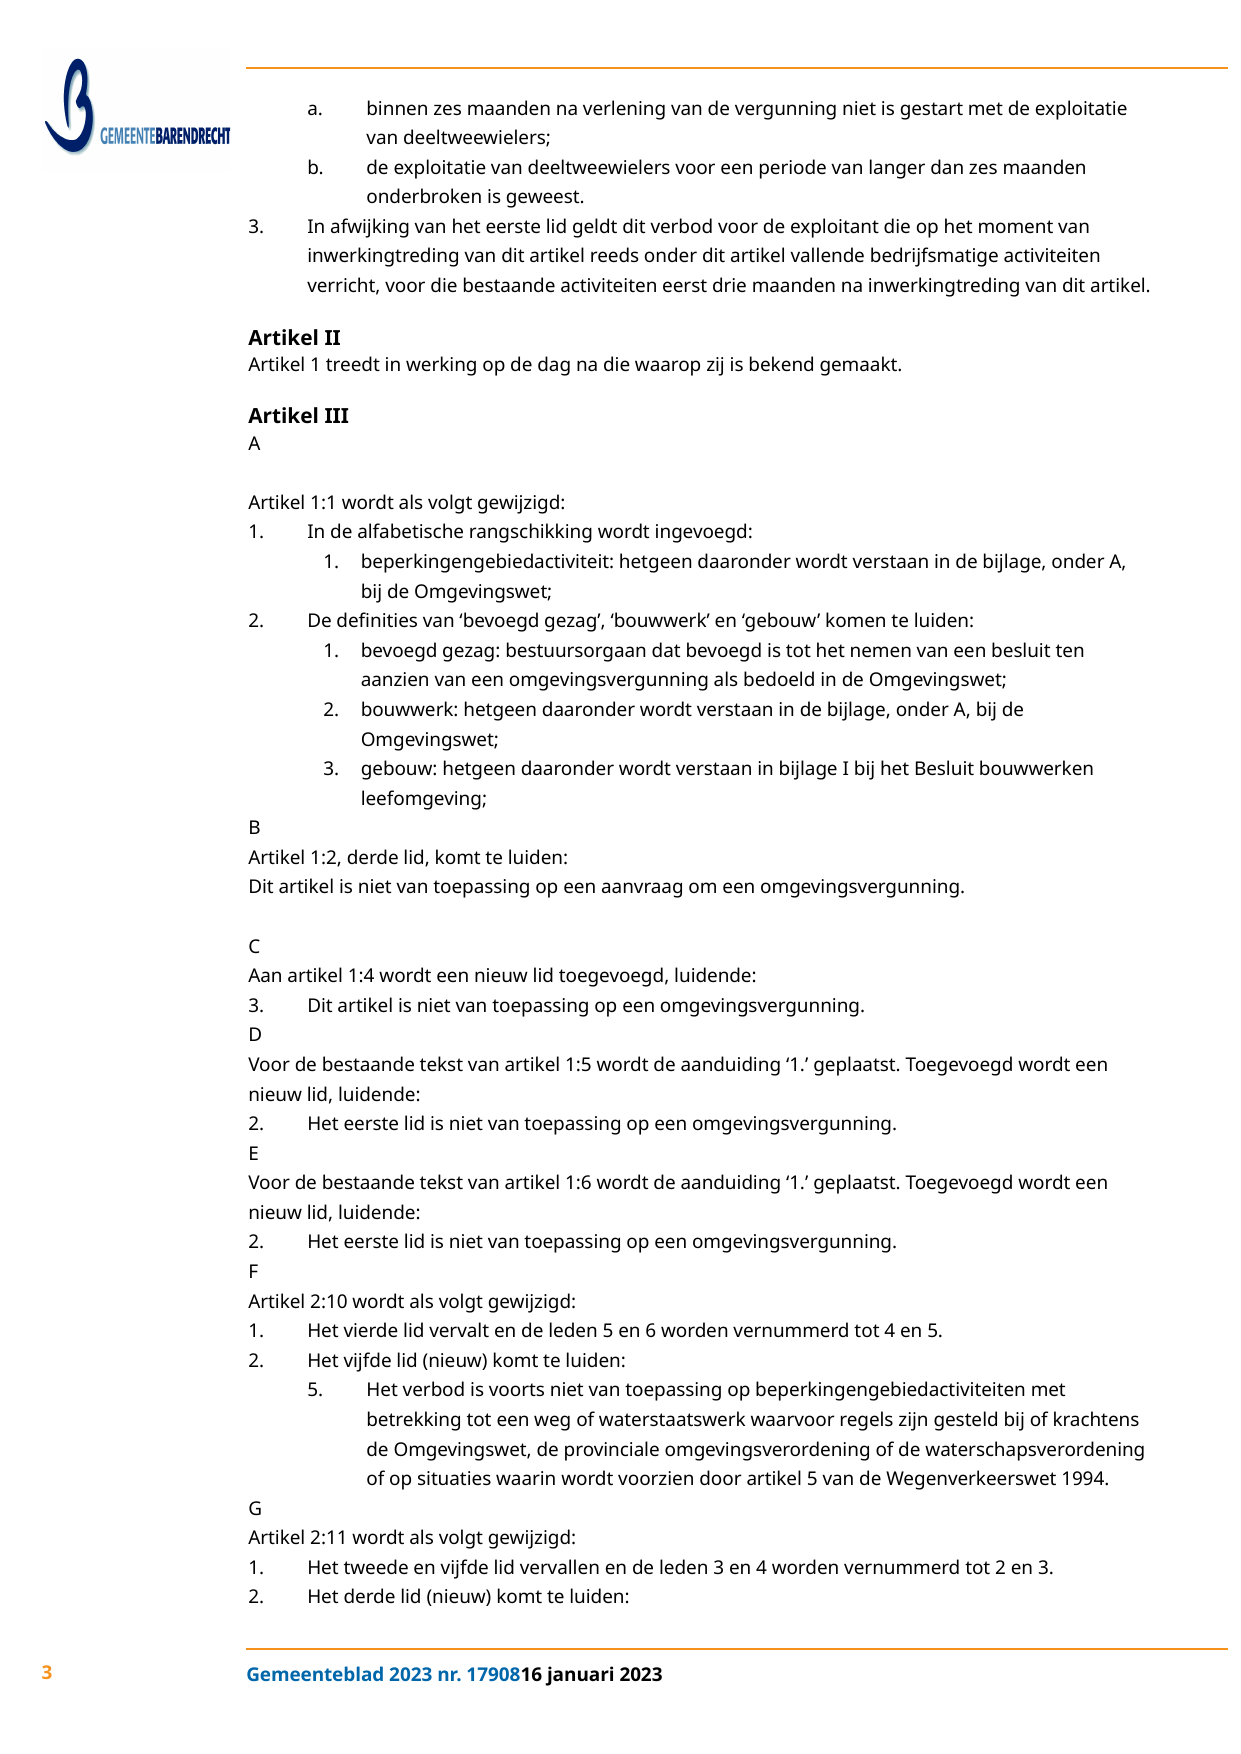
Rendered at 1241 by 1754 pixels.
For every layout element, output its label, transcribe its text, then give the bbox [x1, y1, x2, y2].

text G [248, 1495, 1152, 1521]
text C [248, 933, 1152, 959]
picture [41, 47, 231, 172]
list Het tweede en vijfde lid vervallen en de leden 3 en 4 worden vernummerd tot 2 en 3. [248, 1554, 1152, 1580]
text F [248, 1258, 1152, 1284]
text Voor de bestaande tekst van artikel 1:6 wordt de aanduiding ‘1.’ geplaatst. Toegevoegd wordt een nieuw lid, luidende: [248, 1169, 1152, 1225]
text D [248, 1022, 1152, 1047]
list Het vijfde lid (nieuw) komt te luiden: [248, 1347, 1152, 1373]
text Artikel 1:2, derde lid, komt te luiden: [248, 844, 1152, 870]
list De definities van ‘bevoegd gezag’, ‘bouwwerk’ en ‘gebouw’ komen te luiden: [248, 607, 1152, 633]
text E [248, 1140, 1152, 1166]
list In afwijking van het eerste lid geldt dit verbod voor de exploitant die op het moment van inwerkingtreding van dit artikel reeds onder dit artikel vallende bedrijfsmatige activiteiten verricht, voor die bestaande activiteiten eerst drie maanden na inwerkingtreding van dit artikel. [248, 213, 1152, 298]
text Artikel 1:1 wordt als volgt gewijzigd: [248, 489, 1152, 515]
text Artikel 2:10 wordt als volgt gewijzigd: [248, 1288, 1152, 1314]
text Dit artikel is niet van toepassing op een aanvraag om een omgevingsvergunning. [248, 874, 1152, 899]
text A [248, 430, 1152, 456]
text Voor de bestaande tekst van artikel 1:5 wordt de aanduiding ‘1.’ geplaatst. Toegevoegd wordt een nieuw lid, luidende: [248, 1051, 1152, 1107]
list Het eerste lid is niet van toepassing op een omgevingsvergunning. [248, 1229, 1152, 1254]
text Artikel II [248, 323, 1152, 351]
list Dit artikel is niet van toepassing op een omgevingsvergunning. [248, 992, 1152, 1018]
text Aan artikel 1:4 wordt een nieuw lid toegevoegd, luidende: [248, 962, 1152, 988]
text B [248, 814, 1152, 840]
text Artikel 1 treedt in werking op de dag na die waarop zij is bekend gemaakt. [248, 351, 1152, 377]
list Het derde lid (nieuw) komt te luiden: [248, 1584, 1152, 1609]
list Het eerste lid is niet van toepassing op een omgevingsvergunning. [248, 1110, 1152, 1136]
list gebouw: hetgeen daaronder wordt verstaan in bijlage I bij het Besluit bouwwerken leefomgeving; [323, 755, 1152, 811]
list beperkingengebiedactiviteit: hetgeen daaronder wordt verstaan in de bijlage, onder A, bij de Omgevingswet; [323, 548, 1152, 604]
list bevoegd gezag: bestuursorgaan dat bevoegd is tot het nemen van een besluit ten aanzien van een omgevingsvergunning als bedoeld in de Omgevingswet; [323, 637, 1152, 692]
list Het vierde lid vervalt en de leden 5 en 6 worden vernummerd tot 4 en 5. [248, 1317, 1152, 1343]
list binnen zes maanden na verlening van de vergunning niet is gestart met de exploitatie van deeltweewielers; [307, 95, 1152, 150]
list In de alfabetische rangschikking wordt ingevoegd: [248, 519, 1152, 544]
list bouwwerk: hetgeen daaronder wordt verstaan in de bijlage, onder A, bij de Omgevingswet; [323, 696, 1152, 752]
text Artikel 2:11 wordt als volgt gewijzigd: [248, 1524, 1152, 1550]
list Het verbod is voorts niet van toepassing op beperkingengebiedactiviteiten met betrekking tot een weg of waterstaatswerk waarvoor regels zijn gesteld bij of krachtens de Omgevingswet, de provinciale omgevingsverordening of de waterschapsverordening of op situaties waarin wordt voorzien door artikel 5 van de Wegenverkeerswet 1994. [307, 1377, 1152, 1491]
list de exploitatie van deeltweewielers voor een periode van langer dan zes maanden onderbroken is geweest. [307, 154, 1152, 209]
text Artikel III [248, 402, 1152, 430]
